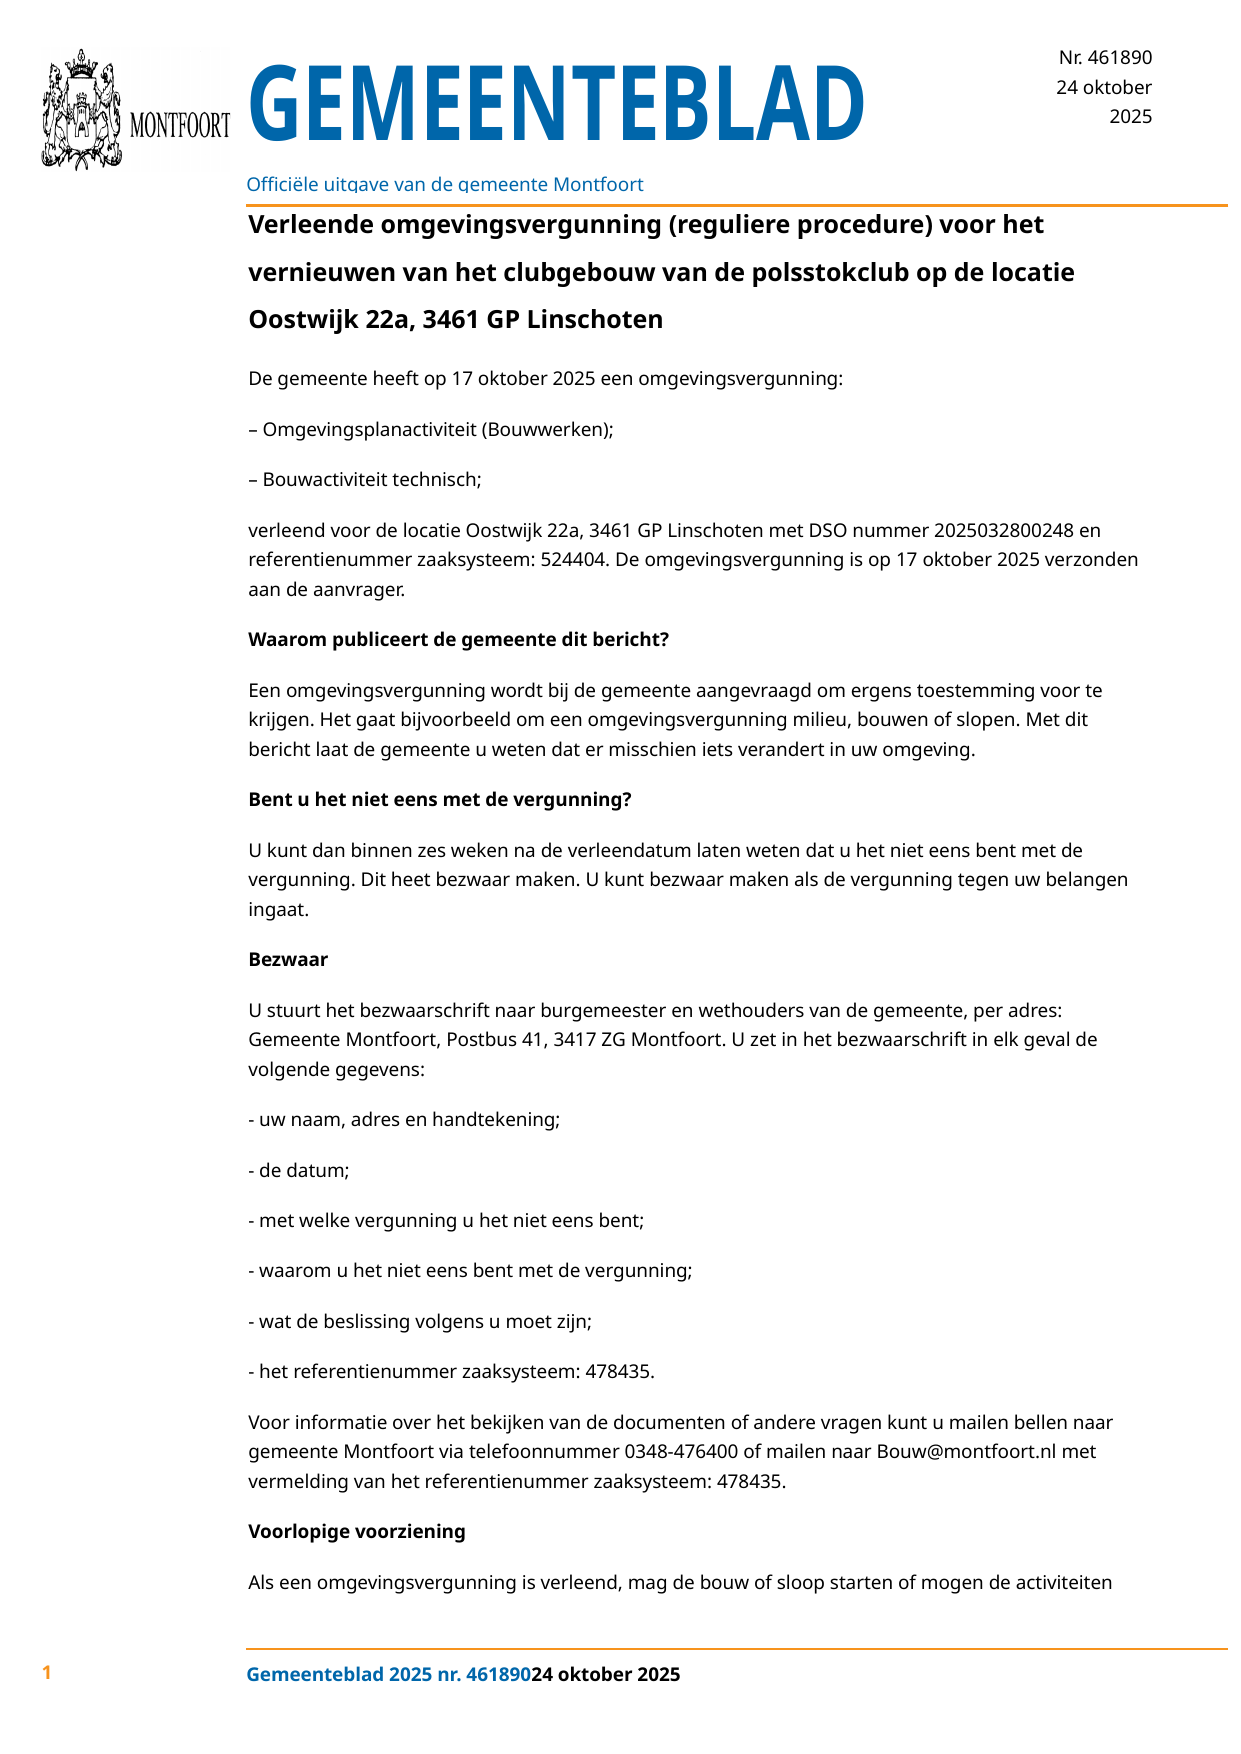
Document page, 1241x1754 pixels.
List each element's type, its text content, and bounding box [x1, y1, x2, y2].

text Waarom publiceert de gemeente dit bericht? [248, 626, 1152, 652]
text - waarom u het niet eens bent met de vergunning; [248, 1258, 1152, 1283]
text De gemeente heeft op 17 oktober 2025 een omgevingsvergunning: [248, 366, 1152, 391]
text – Omgevingsplanactiviteit (Bouwwerken); [248, 416, 1152, 442]
text - het referentienummer zaaksysteem: 478435. [248, 1358, 1152, 1384]
text Voorlopige voorziening [248, 1518, 1152, 1544]
picture [41, 47, 231, 172]
text U kunt dan binnen zes weken na de verleendatum laten weten dat u het niet eens bent met de vergunning. Dit heet bezwaar maken. U kunt bezwaar maken als de vergunning tegen uw belangen ingaat. [248, 837, 1152, 922]
text Een omgevingsvergunning wordt bij de gemeente aangevraagd om ergens toestemming voor te krijgen. Het gaat bijvoorbeeld om een omgevingsvergunning milieu, bouwen of slopen. Met dit bericht laat de gemeente u weten dat er misschien iets verandert in uw omgeving. [248, 677, 1152, 762]
text - wat de beslissing volgens u moet zijn; [248, 1308, 1152, 1334]
text U stuurt het bezwaarschrift naar burgemeester en wethouders van de gemeente, per adres: Gemeente Montfoort, Postbus 41, 3417 ZG Montfoort. U zet in het bezwaarschrift in elk geval de volgende gegevens: [248, 997, 1152, 1082]
text - met welke vergunning u het niet eens bent; [248, 1207, 1152, 1233]
text Bent u het niet eens met de vergunning? [248, 786, 1152, 812]
text Bezwaar [248, 946, 1152, 972]
text - uw naam, adres en handtekening; [248, 1106, 1152, 1132]
text – Bouwactiviteit technisch; [248, 466, 1152, 492]
text Voor informatie over het bekijken van de documenten of andere vragen kunt u mailen bellen naar gemeente Montfoort via telefoonnummer 0348-476400 of mailen naar Bouw@montfoort.nl met vermelding van het referentienummer zaaksysteem: 478435. [248, 1409, 1152, 1494]
text verleend voor de locatie Oostwijk 22a, 3461 GP Linschoten met DSO nummer 2025032800248 en referentienummer zaaksysteem: 524404. De omgevingsvergunning is op 17 oktober 2025 verzonden aan de aanvrager. [248, 517, 1152, 602]
text - de datum; [248, 1157, 1152, 1182]
text Verleende omgevingsvergunning (reguliere procedure) voor het vernieuwen van het clubgebouw van de polsstokclub op de locatie Oostwijk 22a, 3461 GP Linschoten [248, 207, 1152, 336]
text Als een omgevingsvergunning is verleend, mag de bouw of sloop starten of mogen de activiteiten [248, 1569, 1152, 1594]
